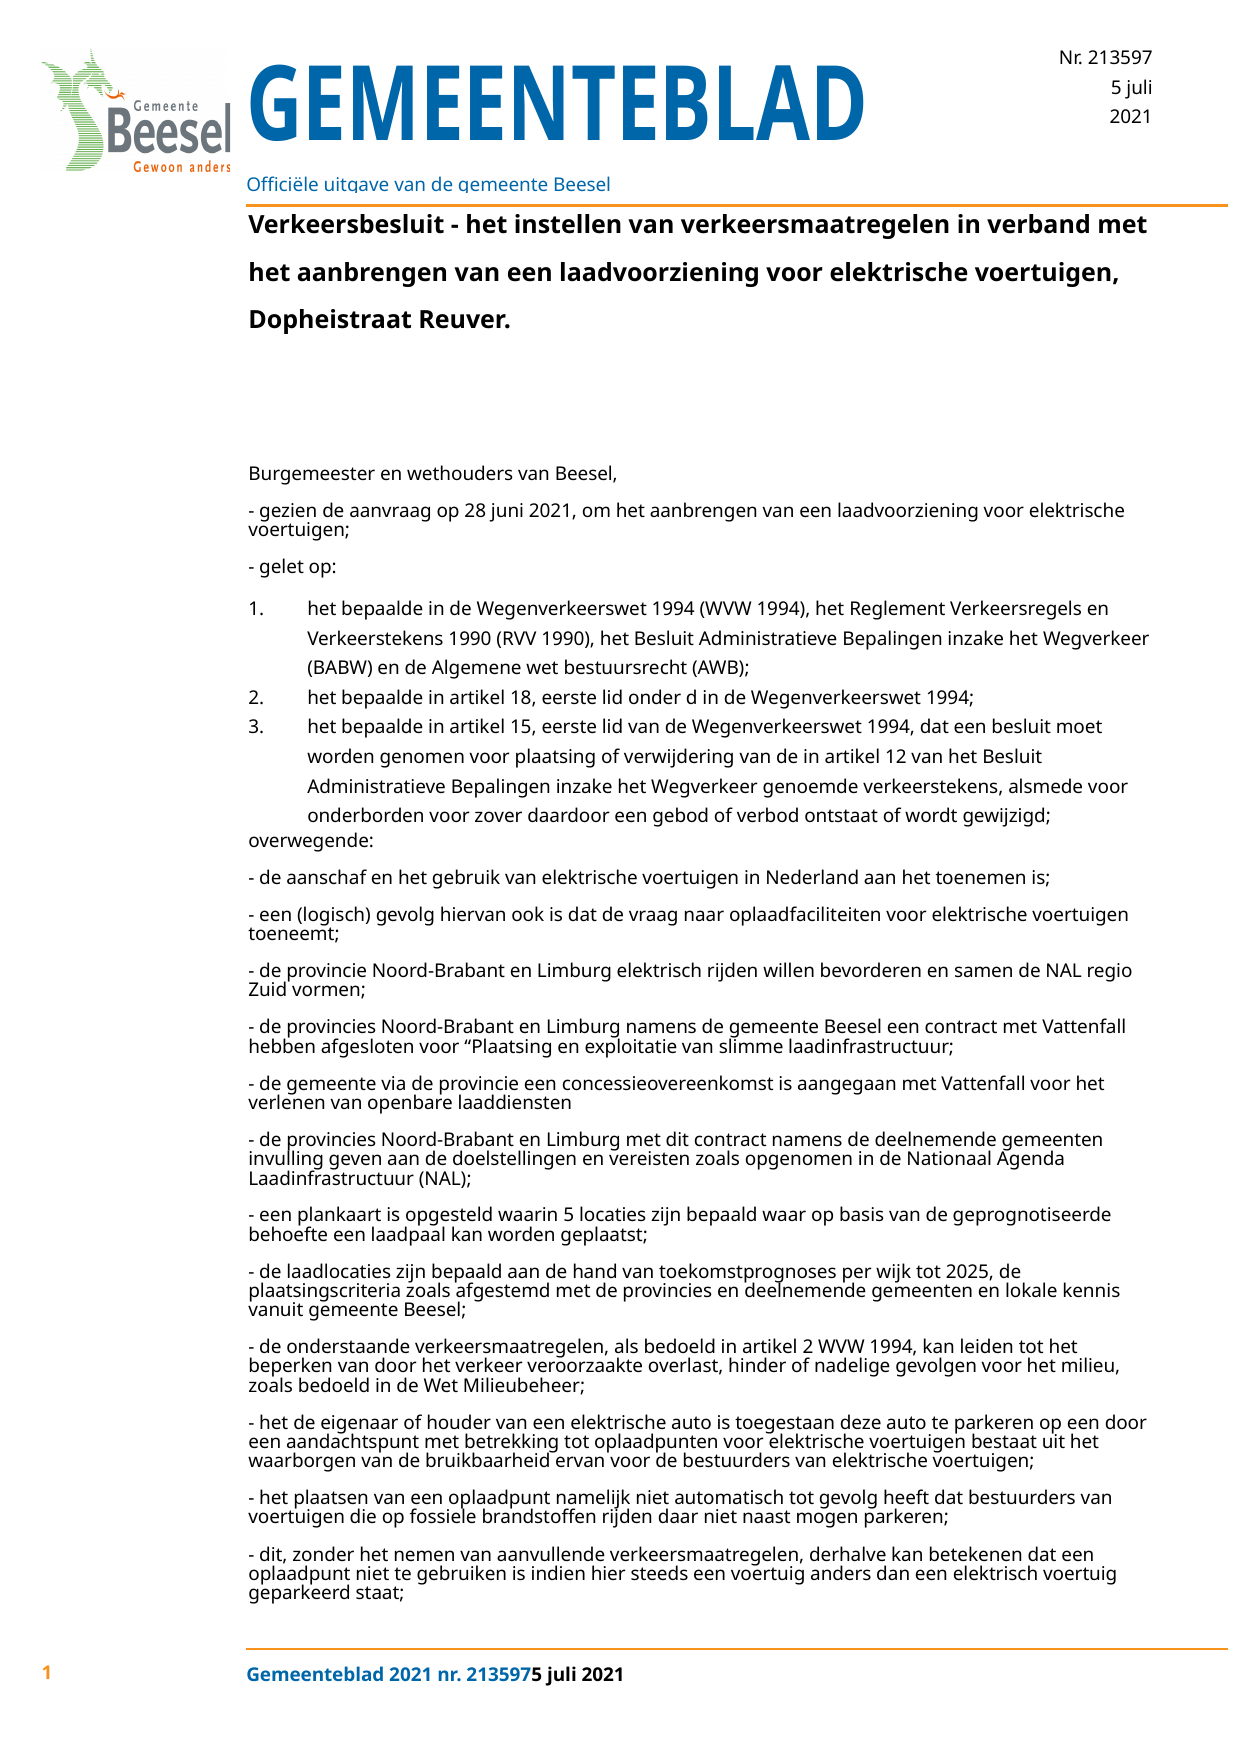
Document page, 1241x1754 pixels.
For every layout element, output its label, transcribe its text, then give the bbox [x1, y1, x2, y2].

text - een (logisch) gevolg hiervan ook is dat de vraag naar oplaadfaciliteiten voor elektrische voertuigen toeneemt; [248, 906, 1152, 944]
text - het de eigenaar of houder van een elektrische auto is toegestaan deze auto te parkeren op een door een aandachtspunt met betrekking tot oplaadpunten voor elektrische voertuigen bestaat uit het waarborgen van de bruikbaarheid ervan voor de bestuurders van elektrische voertuigen; [248, 1414, 1152, 1472]
text - de gemeente via de provincie een concessieovereenkomst is aangegaan met Vattenfall voor het verlenen van openbare laaddiensten [248, 1075, 1152, 1113]
text - het plaatsen van een oplaadpunt namelijk niet automatisch tot gevolg heeft dat bestuurders van voertuigen die op fossiele brandstoffen rijden daar niet naast mogen parkeren; [248, 1489, 1152, 1528]
text - dit, zonder het nemen van aanvullende verkeersmaatregelen, derhalve kan betekenen dat een oplaadpunt niet te gebruiken is indien hier steeds een voertuig anders dan een elektrisch voertuig geparkeerd staat; [248, 1546, 1152, 1603]
text - de provincies Noord-Brabant en Limburg namens de gemeente Beesel een contract met Vattenfall hebben afgesloten voor “Plaatsing en exploitatie van slimme laadinfrastructuur; [248, 1018, 1152, 1057]
text - gelet op: [248, 558, 1152, 578]
text - een plankaart is opgesteld waarin 5 locaties zijn bepaald waar op basis van de geprognotiseerde behoefte een laadpaal kan worden geplaatst; [248, 1206, 1152, 1245]
text Burgemeester en wethouders van Beesel, [248, 465, 1152, 484]
text - de provincies Noord-Brabant en Limburg met dit contract namens de deelnemende gemeenten invulling geven aan de doelstellingen en vereisten zoals opgenomen in de Nationaal Agenda Laadinfrastructuur (NAL); [248, 1131, 1152, 1189]
picture [41, 47, 231, 172]
list het bepaalde in artikel 15, eerste lid van de Wegenverkeerswet 1994, dat een besluit moet worden genomen voor plaatsing of verwijdering van de in artikel 12 van het Besluit Administratieve Bepalingen inzake het Wegverkeer genoemde verkeerstekens, alsmede voor onderborden voor zover daardoor een gebod of verbod ontstaat of wordt gewijzigd;‎ [248, 714, 1152, 828]
text - de onderstaande verkeersmaatregelen, als bedoeld in artikel 2 WVW 1994, kan leiden tot het beperken van door het verkeer veroorzaakte overlast, hinder of nadelige gevolgen voor het milieu, zoals bedoeld in de Wet Milieubeheer; [248, 1338, 1152, 1396]
text - gezien de aanvraag op 28 juni 2021, om het aanbrengen van een laadvoorziening voor elektrische voertuigen; [248, 502, 1152, 541]
text - de provincie Noord-Brabant en Limburg elektrisch rijden willen bevorderen en samen de NAL regio Zuid vormen; [248, 962, 1152, 1001]
list het bepaalde in artikel 18, eerste lid onder d in de Wegenverkeerswet 1994; [248, 684, 1152, 710]
list het bepaalde in de Wegenverkeerswet 1994 (WVW 1994), het Reglement Verkeersregels en Verkeerstekens 1990 (RVV 1990), het Besluit Administratieve Bepalingen inzake het Wegverkeer (BABW) en de Algemene wet bestuursrecht (AWB); [248, 595, 1152, 680]
text overwegende: [248, 832, 1152, 851]
text Verkeersbesluit - het instellen van verkeersmaatregelen in verband met het aanbrengen van een laadvoorziening voor elektrische voertuigen, Dopheistraat Reuver. [248, 207, 1152, 336]
text - de aanschaf en het gebruik van elektrische voertuigen in Nederland aan het toenemen is; [248, 869, 1152, 888]
text - de laadlocaties zijn bepaald aan de hand van toekomstprognoses per wijk tot 2025, de plaatsingscriteria zoals afgestemd met de provincies en deelnemende gemeenten en lokale kennis vanuit gemeente Beesel; [248, 1263, 1152, 1321]
